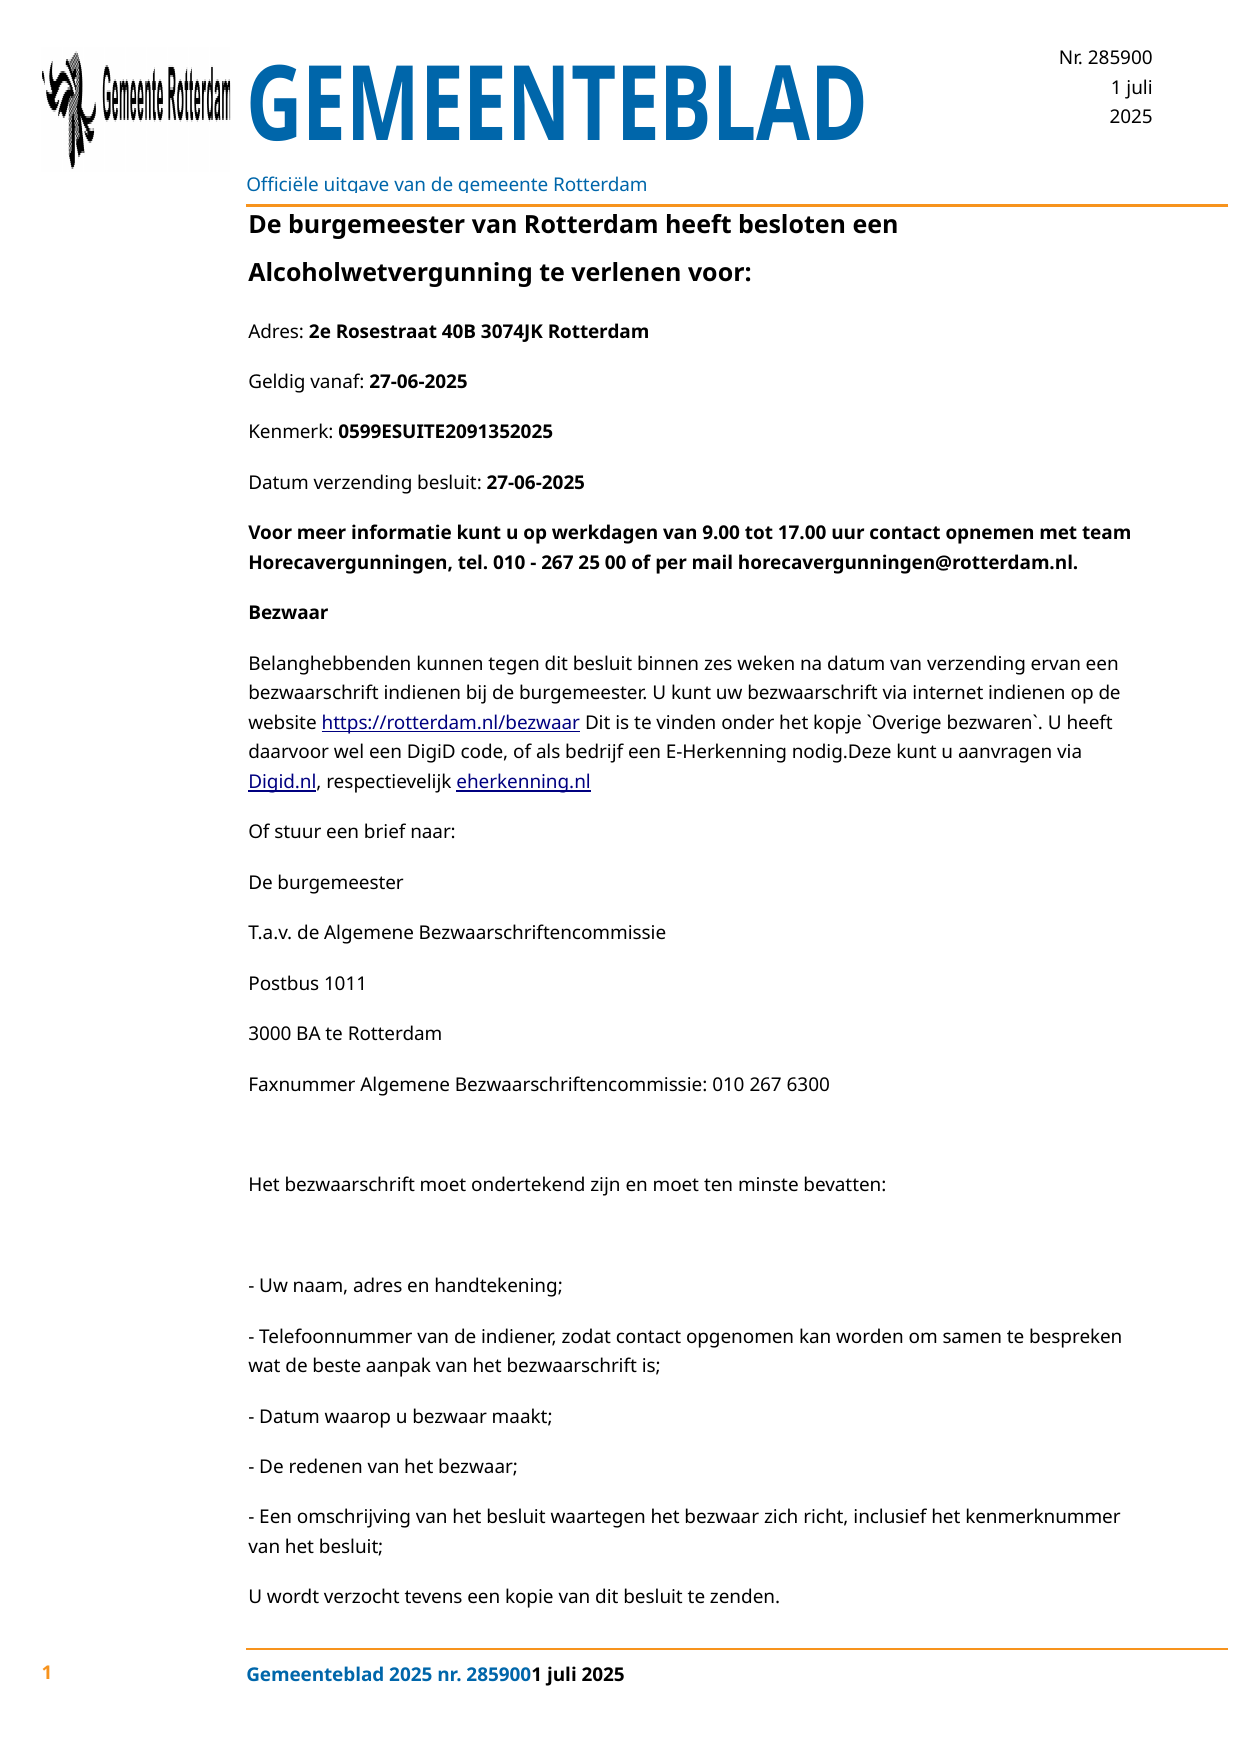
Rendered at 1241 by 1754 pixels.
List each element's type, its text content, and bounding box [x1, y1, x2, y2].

text De burgemeester [248, 869, 1152, 895]
text U wordt verzocht tevens een kopie van dit besluit te zenden. [248, 1584, 1152, 1609]
text Bezwaar [248, 599, 1152, 625]
text Voor meer informatie kunt u op werkdagen van 9.00 tot 17.00 uur contact opnemen met team Horecavergunningen, tel. 010 - 267 25 00 of per mail horecavergunningen@rotterdam.nl. [248, 519, 1152, 575]
text Kenmerk: 0599ESUITE2091352025 [248, 419, 1152, 444]
text Adres: 2e Rosestraat 40B 3074JK Rotterdam [248, 318, 1152, 344]
text Datum verzending besluit: 27-06-2025 [248, 469, 1152, 495]
text - Uw naam, adres en handtekening; [248, 1272, 1152, 1298]
text De burgemeester van Rotterdam heeft besloten een Alcoholwetvergunning te verlenen voor: [248, 207, 1152, 288]
text - Telefoonnummer van de indiener, zodat contact opgenomen kan worden om samen te bespreken wat de beste aanpak van het bezwaarschrift is; [248, 1323, 1152, 1378]
text Postbus 1011 [248, 970, 1152, 996]
text - Datum waarop u bezwaar maakt; [248, 1403, 1152, 1429]
text 3000 BA te Rotterdam [248, 1020, 1152, 1046]
text Belanghebbenden kunnen tegen dit besluit binnen zes weken na datum van verzending ervan een bezwaarschrift indienen bij de burgemeester. U kunt uw bezwaarschrift via internet indienen op de website https://rotterdam.nl/bezwaar Dit is te vinden onder het kopje `Overige bezwaren`. U heeft daarvoor wel een DigiD code, of als bedrijf een E-Herkenning nodig.Deze kunt u aanvragen via Digid.nl, respectievelijk eherkenning.nl [248, 650, 1152, 794]
text Geldig vanaf: 27-06-2025 [248, 368, 1152, 394]
text - De redenen van het bezwaar; [248, 1453, 1152, 1479]
text T.a.v. de Algemene Bezwaarschriftencommissie [248, 919, 1152, 945]
text Het bezwaarschrift moet ondertekend zijn en moet ten minste bevatten: [248, 1172, 1152, 1197]
text Of stuur een brief naar: [248, 819, 1152, 844]
text Faxnummer Algemene Bezwaarschriftencommissie: 010 267 6300 [248, 1071, 1152, 1097]
picture [41, 47, 231, 172]
text - Een omschrijving van het besluit waartegen het bezwaar zich richt, inclusief het kenmerknummer van het besluit; [248, 1504, 1152, 1559]
